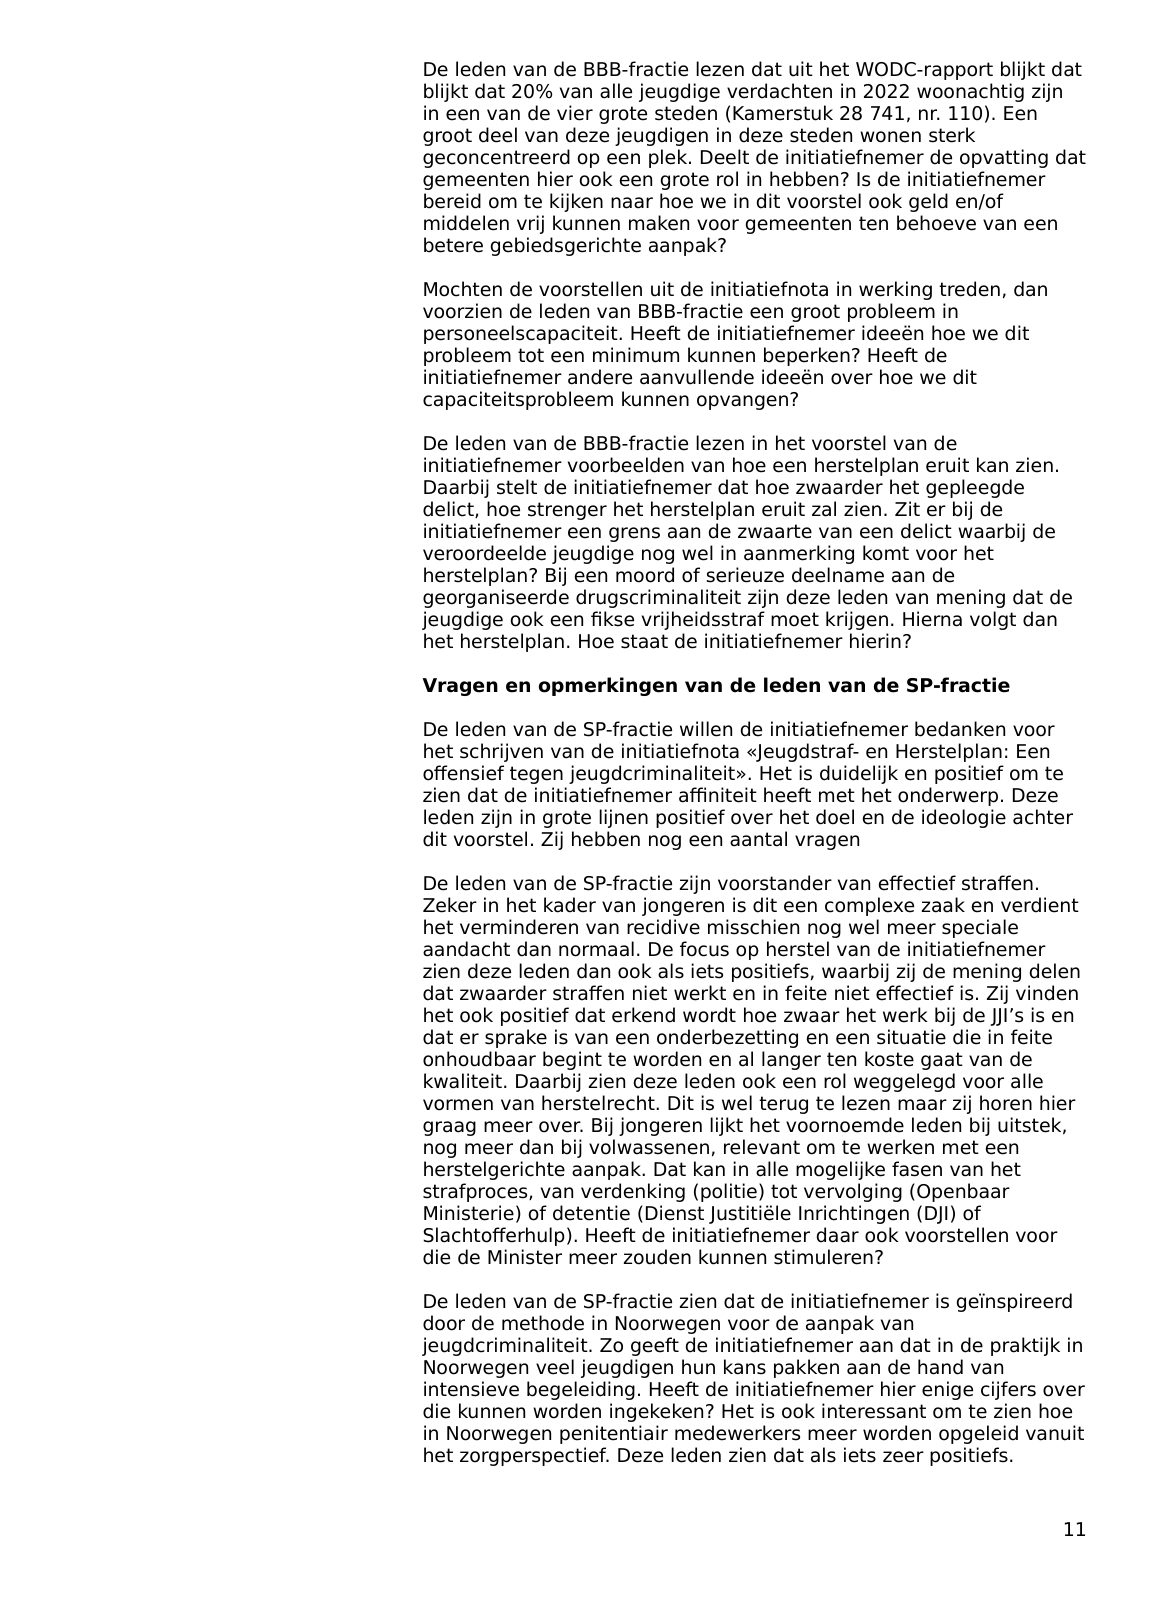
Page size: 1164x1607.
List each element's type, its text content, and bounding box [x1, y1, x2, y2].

text De leden van de SP-fractie willen de initiatiefnemer bedanken voor het schrijven van de initiatiefnota «Jeugdstraf- en Herstelplan: Een offensief tegen jeugdcriminaliteit». Het is duidelijk en positief om te zien dat de initiatiefnemer affiniteit heeft met het onderwerp. Deze leden zijn in grote lijnen positief over het doel en de ideologie achter dit voorstel. Zij hebben nog een aantal vragen [422, 719, 1087, 851]
text De leden van de SP-fractie zijn voorstander van effectief straffen. Zeker in het kader van jongeren is dit een complexe zaak en verdient het verminderen van recidive misschien nog wel meer speciale aandacht dan normaal. De focus op herstel van de initiatiefnemer zien deze leden dan ook als iets positiefs, waarbij zij de mening delen dat zwaarder straffen niet werkt en in feite niet effectief is. Zij vinden het ook positief dat erkend wordt hoe zwaar het werk bij de JJI’s is en dat er sprake is van een onderbezetting en een situatie die in feite onhoudbaar begint te worden en al langer ten koste gaat van de kwaliteit. Daarbij zien deze leden ook een rol weggelegd voor alle vormen van herstelrecht. Dit is wel terug te lezen maar zij horen hier graag meer over. Bij jongeren lijkt het voornoemde leden bij uitstek, nog meer dan bij volwassenen, relevant om te werken met een herstelgerichte aanpak. Dat kan in alle mogelijke fasen van het strafproces, van verdenking (politie) tot vervolging (Openbaar Ministerie) of detentie (Dienst Justitiële Inrichtingen (DJI) of Slachtofferhulp). Heeft de initiatiefnemer daar ook voorstellen voor die de Minister meer zouden kunnen stimuleren? [422, 873, 1087, 1269]
text De leden van de BBB-fractie lezen dat uit het WODC-rapport blijkt dat blijkt dat 20% van alle jeugdige verdachten in 2022 woonachtig zijn in een van de vier grote steden (Kamerstuk 28 741, nr. 110). Een groot deel van deze jeugdigen in deze steden wonen sterk geconcentreerd op een plek. Deelt de initiatiefnemer de opvatting dat gemeenten hier ook een grote rol in hebben? Is de initiatiefnemer bereid om te kijken naar hoe we in dit voorstel ook geld en/of middelen vrij kunnen maken voor gemeenten ten behoeve van een betere gebiedsgerichte aanpak? [422, 59, 1087, 257]
text De leden van de SP-fractie zien dat de initiatiefnemer is geïnspireerd door de methode in Noorwegen voor de aanpak van jeugdcriminaliteit. Zo geeft de initiatiefnemer aan dat in de praktijk in Noorwegen veel jeugdigen hun kans pakken aan de hand van intensieve begeleiding. Heeft de initiatiefnemer hier enige cijfers over die kunnen worden ingekeken? Het is ook interessant om te zien hoe in Noorwegen penitentiair medewerkers meer worden opgeleid vanuit het zorgperspectief. Deze leden zien dat als iets zeer positiefs. [422, 1291, 1087, 1467]
text Mochten de voorstellen uit de initiatiefnota in werking treden, dan voorzien de leden van BBB-fractie een groot probleem in personeelscapaciteit. Heeft de initiatiefnemer ideeën hoe we dit probleem tot een minimum kunnen beperken? Heeft de initiatiefnemer andere aanvullende ideeën over hoe we dit capaciteitsprobleem kunnen opvangen? [422, 279, 1087, 411]
subtitle Vragen en opmerkingen van de leden van de SP-fractie [422, 675, 1087, 697]
text De leden van de BBB-fractie lezen in het voorstel van de initiatiefnemer voorbeelden van hoe een herstelplan eruit kan zien. Daarbij stelt de initiatiefnemer dat hoe zwaarder het gepleegde delict, hoe strenger het herstelplan eruit zal zien. Zit er bij de initiatiefnemer een grens aan de zwaarte van een delict waarbij de veroordeelde jeugdige nog wel in aanmerking komt voor het herstelplan? Bij een moord of serieuze deelname aan de georganiseerde drugscriminaliteit zijn deze leden van mening dat de jeugdige ook een fikse vrijheidsstraf moet krijgen. Hierna volgt dan het herstelplan. Hoe staat de initiatiefnemer hierin? [422, 433, 1087, 653]
